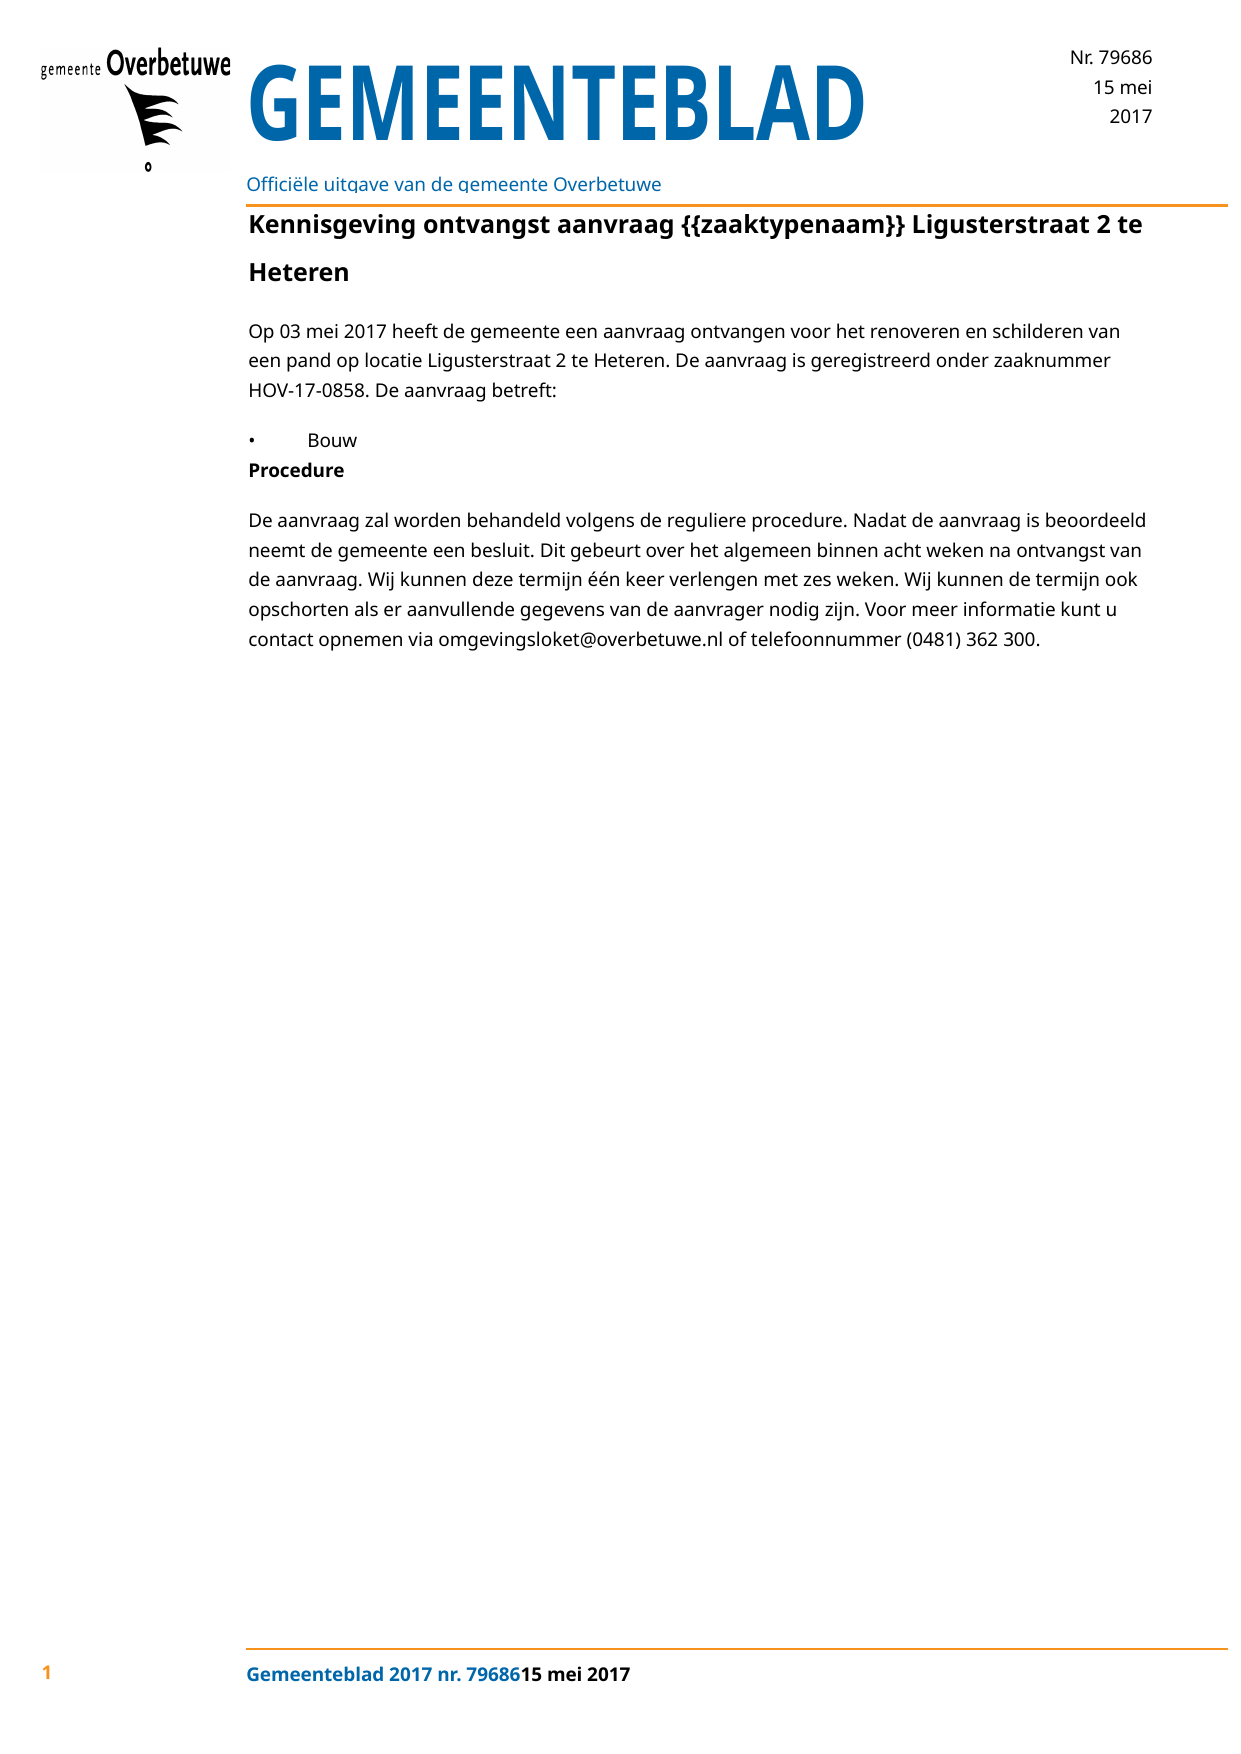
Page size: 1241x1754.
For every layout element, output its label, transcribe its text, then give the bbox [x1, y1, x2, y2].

text Kennisgeving ontvangst aanvraag {{zaaktypenaam}} Ligusterstraat 2 te Heteren [248, 207, 1152, 288]
picture [41, 47, 231, 172]
text Op 03 mei 2017 heeft de gemeente een aanvraag ontvangen voor het renoveren en schilderen van een pand op locatie Ligusterstraat 2 te Heteren. De aanvraag is geregistreerd onder zaaknummer HOV-17-0858. De aanvraag betreft: [248, 318, 1152, 403]
text De aanvraag zal worden behandeld volgens de reguliere procedure. Nadat de aanvraag is beoordeeld neemt de gemeente een besluit. Dit gebeurt over het algemeen binnen acht weken na ontvangst van de aanvraag. Wij kunnen deze termijn één keer verlengen met zes weken. Wij kunnen de termijn ook opschorten als er aanvullende gegevens van de aanvrager nodig zijn. Voor meer informatie kunt u contact opnemen via omgevingsloket@overbetuwe.nl of telefoonnummer (0481) 362 300. [248, 507, 1152, 652]
text Procedure [248, 457, 1152, 483]
list Bouw [248, 427, 1152, 453]
